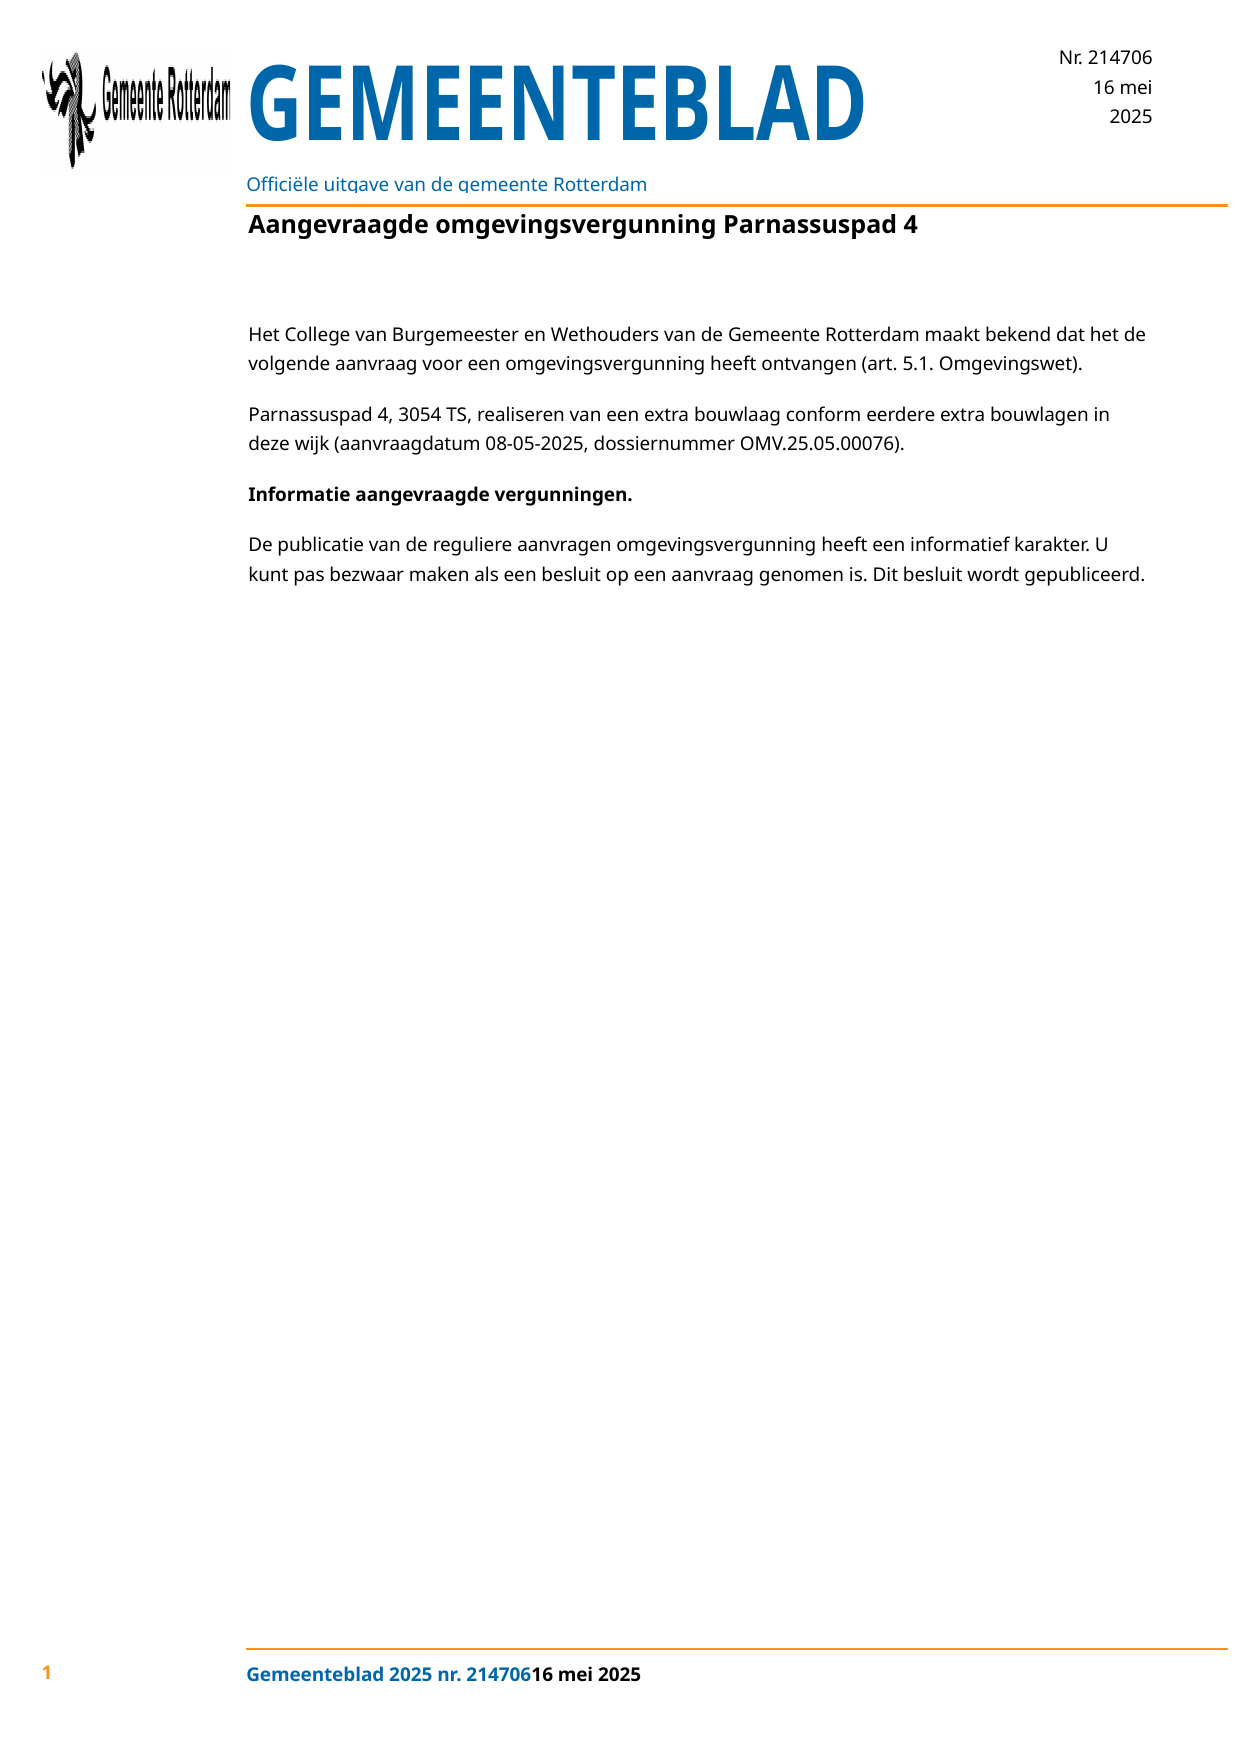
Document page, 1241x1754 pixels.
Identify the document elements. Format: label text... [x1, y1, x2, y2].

text Parnassuspad 4, 3054 TS, realiseren van een extra bouwlaag conform eerdere extra bouwlagen in deze wijk (aanvraagdatum 08-05-2025, dossiernummer OMV.25.05.00076). [248, 401, 1152, 456]
text Aangevraagde omgevingsvergunning Parnassuspad 4 [248, 207, 1152, 241]
text De publicatie van de reguliere aanvragen omgevingsvergunning heeft een informatief karakter. U kunt pas bezwaar maken als een besluit op een aanvraag genomen is. Dit besluit wordt gepubliceerd. [248, 531, 1152, 586]
text Informatie aangevraagde vergunningen. [248, 481, 1152, 506]
text Het College van Burgemeester en Wethouders van de Gemeente Rotterdam maakt bekend dat het de volgende aanvraag voor een omgevingsvergunning heeft ontvangen (art. 5.1. Omgevingswet). [248, 321, 1152, 376]
picture [41, 47, 231, 172]
